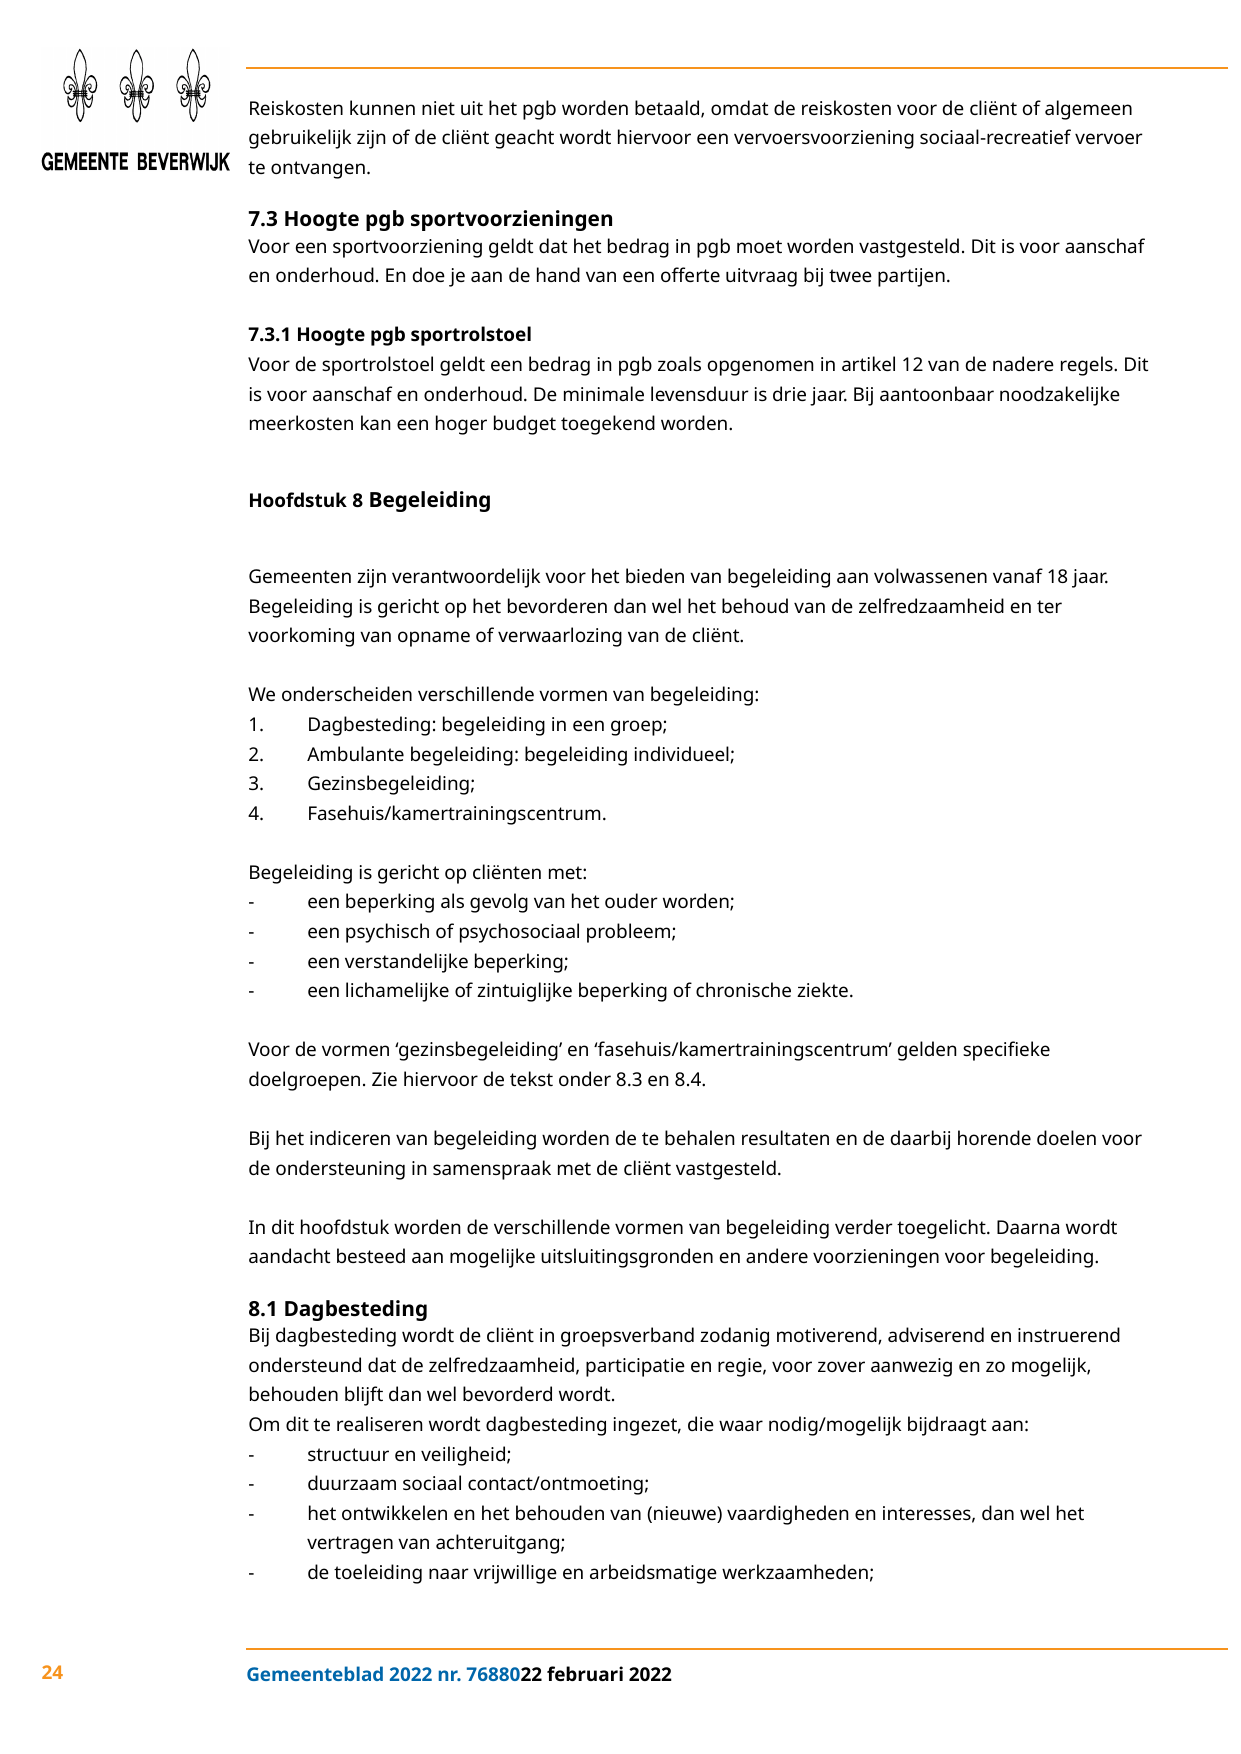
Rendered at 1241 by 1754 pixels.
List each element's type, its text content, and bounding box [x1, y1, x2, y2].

text Gemeenten zijn verantwoordelijk voor het bieden van begeleiding aan volwassenen vanaf 18 jaar. Begeleiding is gericht op het bevorderen dan wel het behoud van de zelfredzaamheid en ter voorkoming van opname of verwaarlozing van de cliënt. [248, 563, 1152, 648]
text Begeleiding is gericht op cliënten met: [248, 859, 1152, 885]
text Voor een sportvoorziening geldt dat het bedrag in pgb moet worden vastgesteld. Dit is voor aanschaf en onderhoud. En doe je aan de hand van een offerte uitvraag bij twee partijen. [248, 233, 1152, 288]
list duurzaam sociaal contact/ontmoeting; [248, 1470, 1152, 1496]
list een psychisch of psychosociaal probleem; [248, 918, 1152, 944]
text Hoofdstuk 8 Begeleiding [248, 486, 1152, 514]
list een lichamelijke of zintuiglijke beperking of chronische ziekte. [248, 977, 1152, 1003]
picture [41, 47, 231, 172]
text 7.3 Hoogte pgb sportvoorzieningen [248, 204, 1152, 233]
list Ambulante begeleiding: begeleiding individueel; [248, 741, 1152, 766]
text Bij het indiceren van begeleiding worden de te behalen resultaten en de daarbij horende doelen voor de ondersteuning in samenspraak met de cliënt vastgesteld. [248, 1125, 1152, 1181]
list Fasehuis/kamertrainingscentrum. [248, 800, 1152, 826]
list structuur en veiligheid; [248, 1441, 1152, 1467]
text Voor de sportrolstoel geldt een bedrag in pgb zoals opgenomen in artikel 12 van de nadere regels. Dit is voor aanschaf en onderhoud. De minimale levensduur is drie jaar. Bij aantoonbaar noodzakelijke meerkosten kan een hoger budget toegekend worden. [248, 351, 1152, 436]
text In dit hoofdstuk worden de verschillende vormen van begeleiding verder toegelicht. Daarna wordt aandacht besteed aan mogelijke uitsluitingsgronden en andere voorzieningen voor begeleiding. [248, 1214, 1152, 1269]
list een verstandelijke beperking; [248, 948, 1152, 973]
list de toeleiding naar vrijwillige en arbeidsmatige werkzaamheden; [248, 1559, 1152, 1585]
list Dagbesteding: begeleiding in een groep; [248, 711, 1152, 737]
text We onderscheiden verschillende vormen van begeleiding: [248, 682, 1152, 707]
text Voor de vormen ‘gezinsbegeleiding’ en ‘fasehuis/kamertrainingscentrum’ gelden specifieke doelgroepen. Zie hiervoor de tekst onder 8.3 en 8.4. [248, 1037, 1152, 1092]
text Reiskosten kunnen niet uit het pgb worden betaald, omdat de reiskosten voor de cliënt of algemeen gebruikelijk zijn of de cliënt geacht wordt hiervoor een vervoersvoorziening sociaal-recreatief vervoer te ontvangen. [248, 95, 1152, 180]
text 8.1 Dagbesteding [248, 1294, 1152, 1322]
text 7.3.1 Hoogte pgb sportrolstoel [248, 322, 1152, 347]
list Gezinsbegeleiding; [248, 770, 1152, 796]
text Om dit te realiseren wordt dagbesteding ingezet, die waar nodig/mogelijk bijdraagt aan: [248, 1411, 1152, 1437]
text Bij dagbesteding wordt de cliënt in groepsverband zodanig motiverend, adviserend en instruerend ondersteund dat de zelfredzaamheid, participatie en regie, voor zover aanwezig en zo mogelijk, behouden blijft dan wel bevorderd wordt. [248, 1322, 1152, 1407]
list het ontwikkelen en het behouden van (nieuwe) vaardigheden en interesses, dan wel het vertragen van achteruitgang; [248, 1500, 1152, 1555]
list een beperking als gevolg van het ouder worden; [248, 889, 1152, 914]
